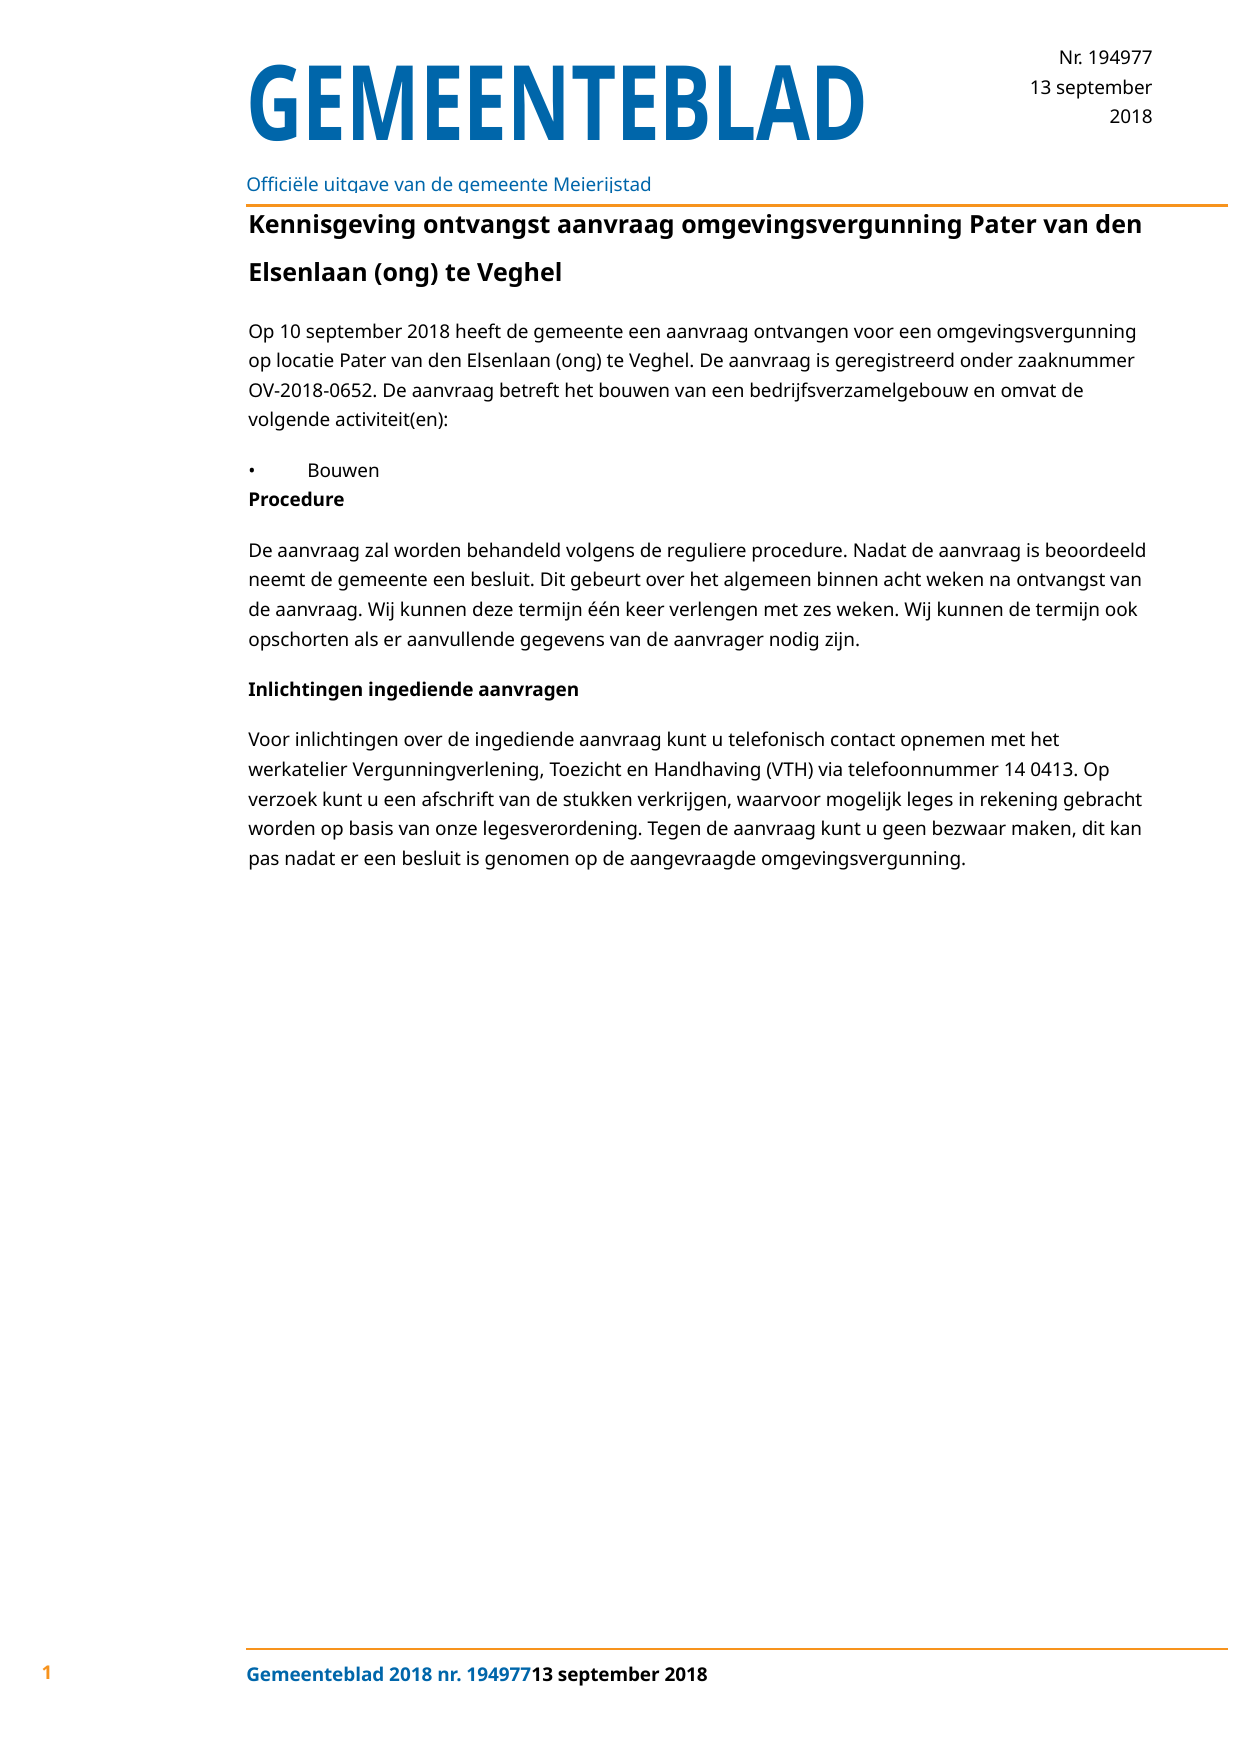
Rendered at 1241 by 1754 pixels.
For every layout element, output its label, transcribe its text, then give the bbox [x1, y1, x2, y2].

text Procedure [248, 487, 1152, 512]
picture [41, 47, 231, 172]
text Op 10 september 2018 heeft de gemeente een aanvraag ontvangen voor een omgevingsvergunning op locatie Pater van den Elsenlaan (ong) te Veghel. De aanvraag is geregistreerd onder zaaknummer OV-2018-0652. De aanvraag betreft het bouwen van een bedrijfsverzamelgebouw en omvat de volgende activiteit(en): [248, 318, 1152, 432]
list Bouwen [248, 457, 1152, 483]
text De aanvraag zal worden behandeld volgens de reguliere procedure. Nadat de aanvraag is beoordeeld neemt de gemeente een besluit. Dit gebeurt over het algemeen binnen acht weken na ontvangst van de aanvraag. Wij kunnen deze termijn één keer verlengen met zes weken. Wij kunnen de termijn ook opschorten als er aanvullende gegevens van de aanvrager nodig zijn. [248, 537, 1152, 652]
text Voor inlichtingen over de ingediende aanvraag kunt u telefonisch contact opnemen met het werkatelier Vergunningverlening, Toezicht en Handhaving (VTH) via telefoonnummer 14 0413. Op verzoek kunt u een afschrift van de stukken verkrijgen, waarvoor mogelijk leges in rekening gebracht worden op basis van onze legesverordening. Tegen de aanvraag kunt u geen bezwaar maken, dit kan pas nadat er een besluit is genomen op de aangevraagde omgevingsvergunning. [248, 727, 1152, 871]
text Inlichtingen ingediende aanvragen [248, 676, 1152, 702]
text Kennisgeving ontvangst aanvraag omgevingsvergunning Pater van den Elsenlaan (ong) te Veghel [248, 207, 1152, 288]
